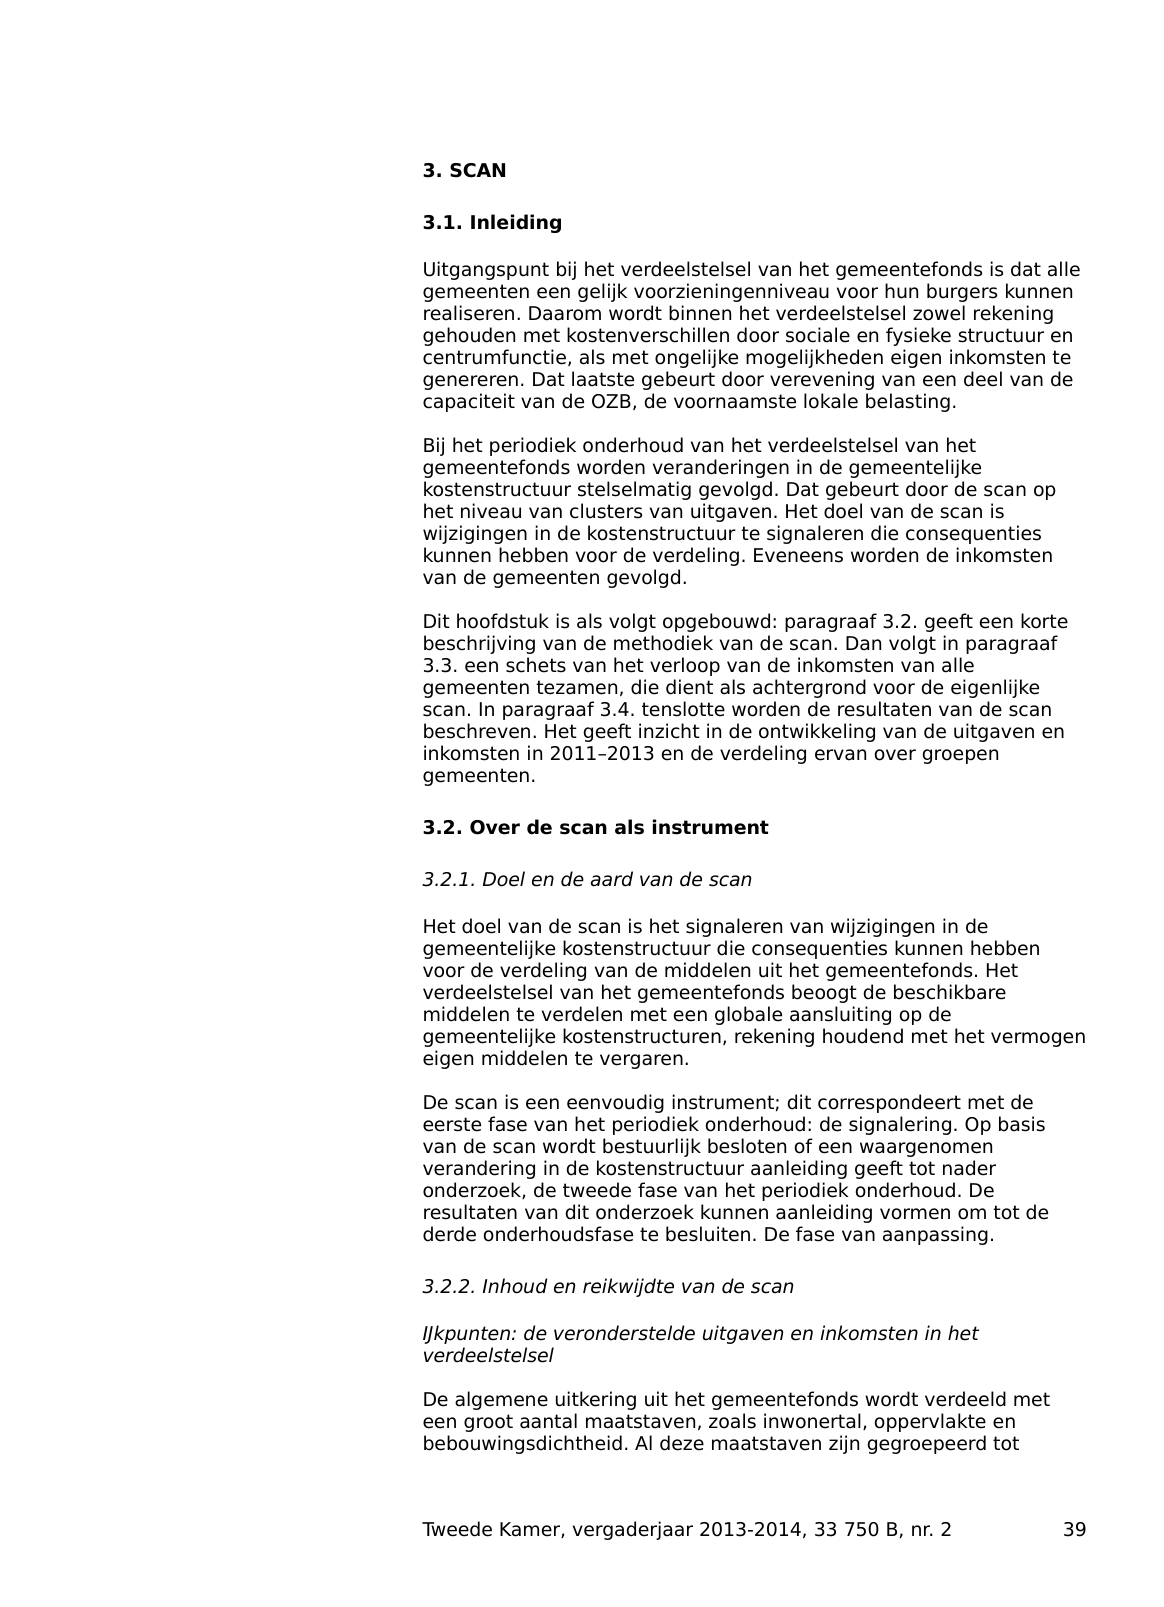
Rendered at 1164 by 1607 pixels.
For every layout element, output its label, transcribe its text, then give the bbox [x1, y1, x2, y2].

text Het doel van de scan is het signaleren van wijzigingen in de gemeentelijke kostenstructuur die consequenties kunnen hebben voor de verdeling van de middelen uit het gemeentefonds. Het verdeelstelsel van het gemeentefonds beoogt de beschikbare middelen te verdelen met een globale aansluiting op de gemeentelijke kostenstructuren, rekening houdend met het vermogen eigen middelen te vergaren. [422, 916, 1087, 1069]
subtitle 3.2.1. Doel en de aard van de scan [422, 869, 1087, 891]
text De scan is een eenvoudig instrument; dit correspondeert met de eerste fase van het periodiek onderhoud: de signalering. Op basis van de scan wordt bestuurlijk besloten of een waargenomen verandering in de kostenstructuur aanleiding geeft tot nader onderzoek, de tweede fase van het periodiek onderhoud. De resultaten van dit onderzoek kunnen aanleiding vormen om tot de derde onderhoudsfase te besluiten. De fase van aanpassing. [422, 1092, 1087, 1246]
text Bij het periodiek onderhoud van het verdeelstelsel van het gemeentefonds worden veranderingen in de gemeentelijke kostenstructuur stelselmatig gevolgd. Dat gebeurt door de scan op het niveau van clusters van uitgaven. Het doel van de scan is wijzigingen in de kostenstructuur te signaleren die consequenties kunnen hebben voor de verdeling. Eveneens worden de inkomsten van de gemeenten gevolgd. [422, 435, 1087, 589]
subtitle 3.2.2. Inhoud en reikwijdte van de scan [422, 1276, 1087, 1298]
subtitle 3. SCAN [422, 160, 1087, 182]
text Dit hoofdstuk is als volgt opgebouwd: paragraaf 3.2. geeft een korte beschrijving van de methodiek van de scan. Dan volgt in paragraaf 3.3. een schets van het verloop van de inkomsten van alle gemeenten tezamen, die dient als achtergrond voor de eigenlijke scan. In paragraaf 3.4. tenslotte worden de resultaten van de scan beschreven. Het geeft inzicht in de ontwikkeling van de uitgaven en inkomsten in 2011–2013 en de verdeling ervan over groepen gemeenten. [422, 611, 1087, 787]
text Uitgangspunt bij het verdeelstelsel van het gemeentefonds is dat alle gemeenten een gelijk voorzieningenniveau voor hun burgers kunnen realiseren. Daarom wordt binnen het verdeelstelsel zowel rekening gehouden met kostenverschillen door sociale en fysieke structuur en centrumfunctie, als met ongelijke mogelijkheden eigen inkomsten te genereren. Dat laatste gebeurt door verevening van een deel van de capaciteit van de OZB, de voornaamste lokale belasting. [422, 259, 1087, 413]
subtitle IJkpunten: de veronderstelde uitgaven en inkomsten in het verdeelstelsel [422, 1323, 1087, 1367]
text De algemene uitkering uit het gemeentefonds wordt verdeeld met een groot aantal maatstaven, zoals inwonertal, oppervlakte en bebouwingsdichtheid. Al deze maatstaven zijn gegroepeerd tot [422, 1389, 1087, 1455]
subtitle 3.1. Inleiding [422, 212, 1087, 234]
subtitle 3.2. Over de scan als instrument [422, 817, 1087, 839]
